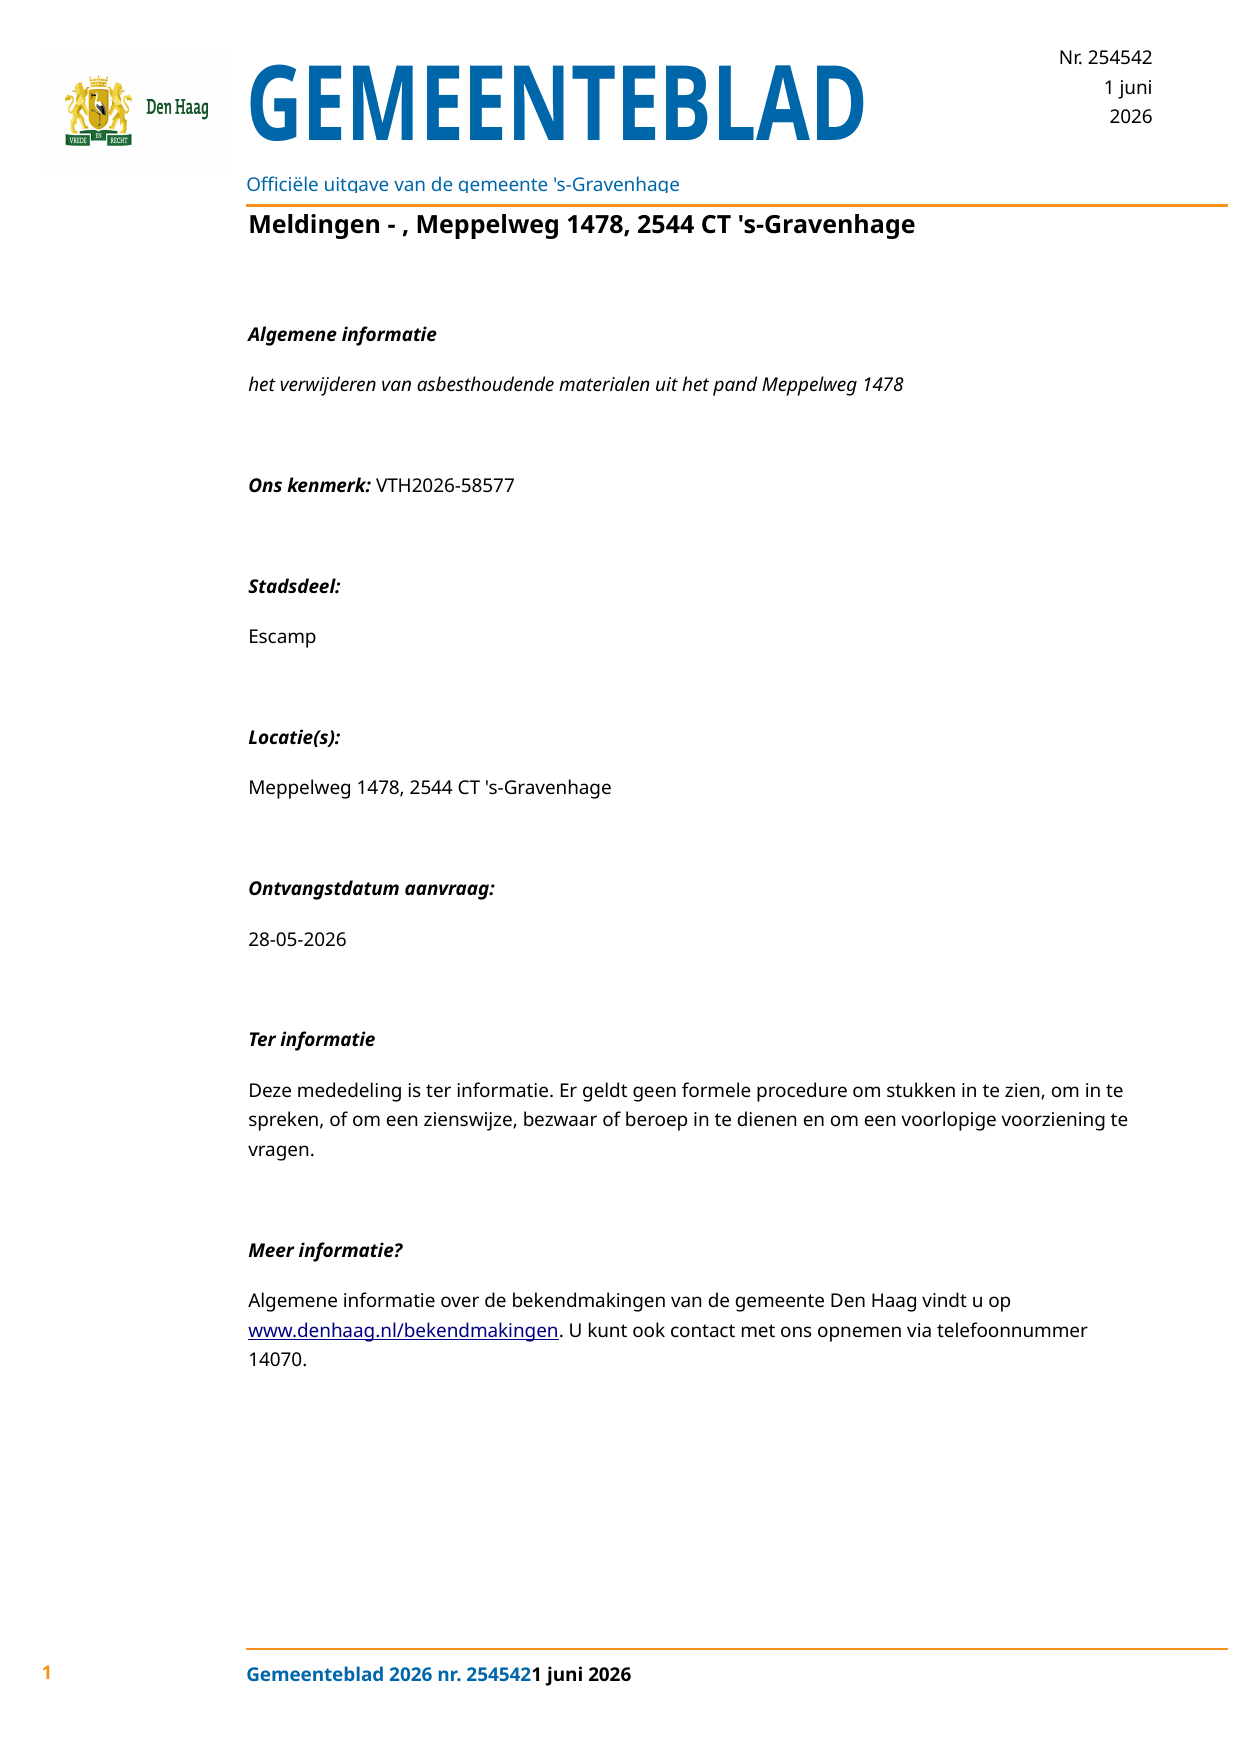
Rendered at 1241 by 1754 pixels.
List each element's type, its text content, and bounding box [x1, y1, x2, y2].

text Algemene informatie [248, 321, 1152, 346]
text Meer informatie? [248, 1237, 1152, 1263]
text Deze mededeling is ter informatie. Er geldt geen formele procedure om stukken in te zien, om in te spreken, of om een zienswijze, bezwaar of beroep in te dienen en om een voorlopige voorziening te vragen. [248, 1077, 1152, 1162]
text 28-05-2026 [248, 926, 1152, 951]
text Meppelweg 1478, 2544 CT 's-Gravenhage [248, 774, 1152, 800]
text Algemene informatie over de bekendmakingen van de gemeente Den Haag vindt u op www.denhaag.nl/bekendmakingen. U kunt ook contact met ons opnemen via telefoonnummer 14070. [248, 1287, 1152, 1372]
picture [41, 47, 231, 172]
text Meldingen - , Meppelweg 1478, 2544 CT 's-Gravenhage [248, 207, 1152, 241]
text Ons kenmerk: VTH2026-58577 [248, 472, 1152, 498]
text Stadsdeel: [248, 573, 1152, 598]
text Ontvangstdatum aanvraag: [248, 875, 1152, 901]
text Escamp [248, 623, 1152, 649]
text Ter informatie [248, 1027, 1152, 1052]
text het verwijderen van asbesthoudende materialen uit het pand Meppelweg 1478 [248, 371, 1152, 397]
text Locatie(s): [248, 724, 1152, 750]
